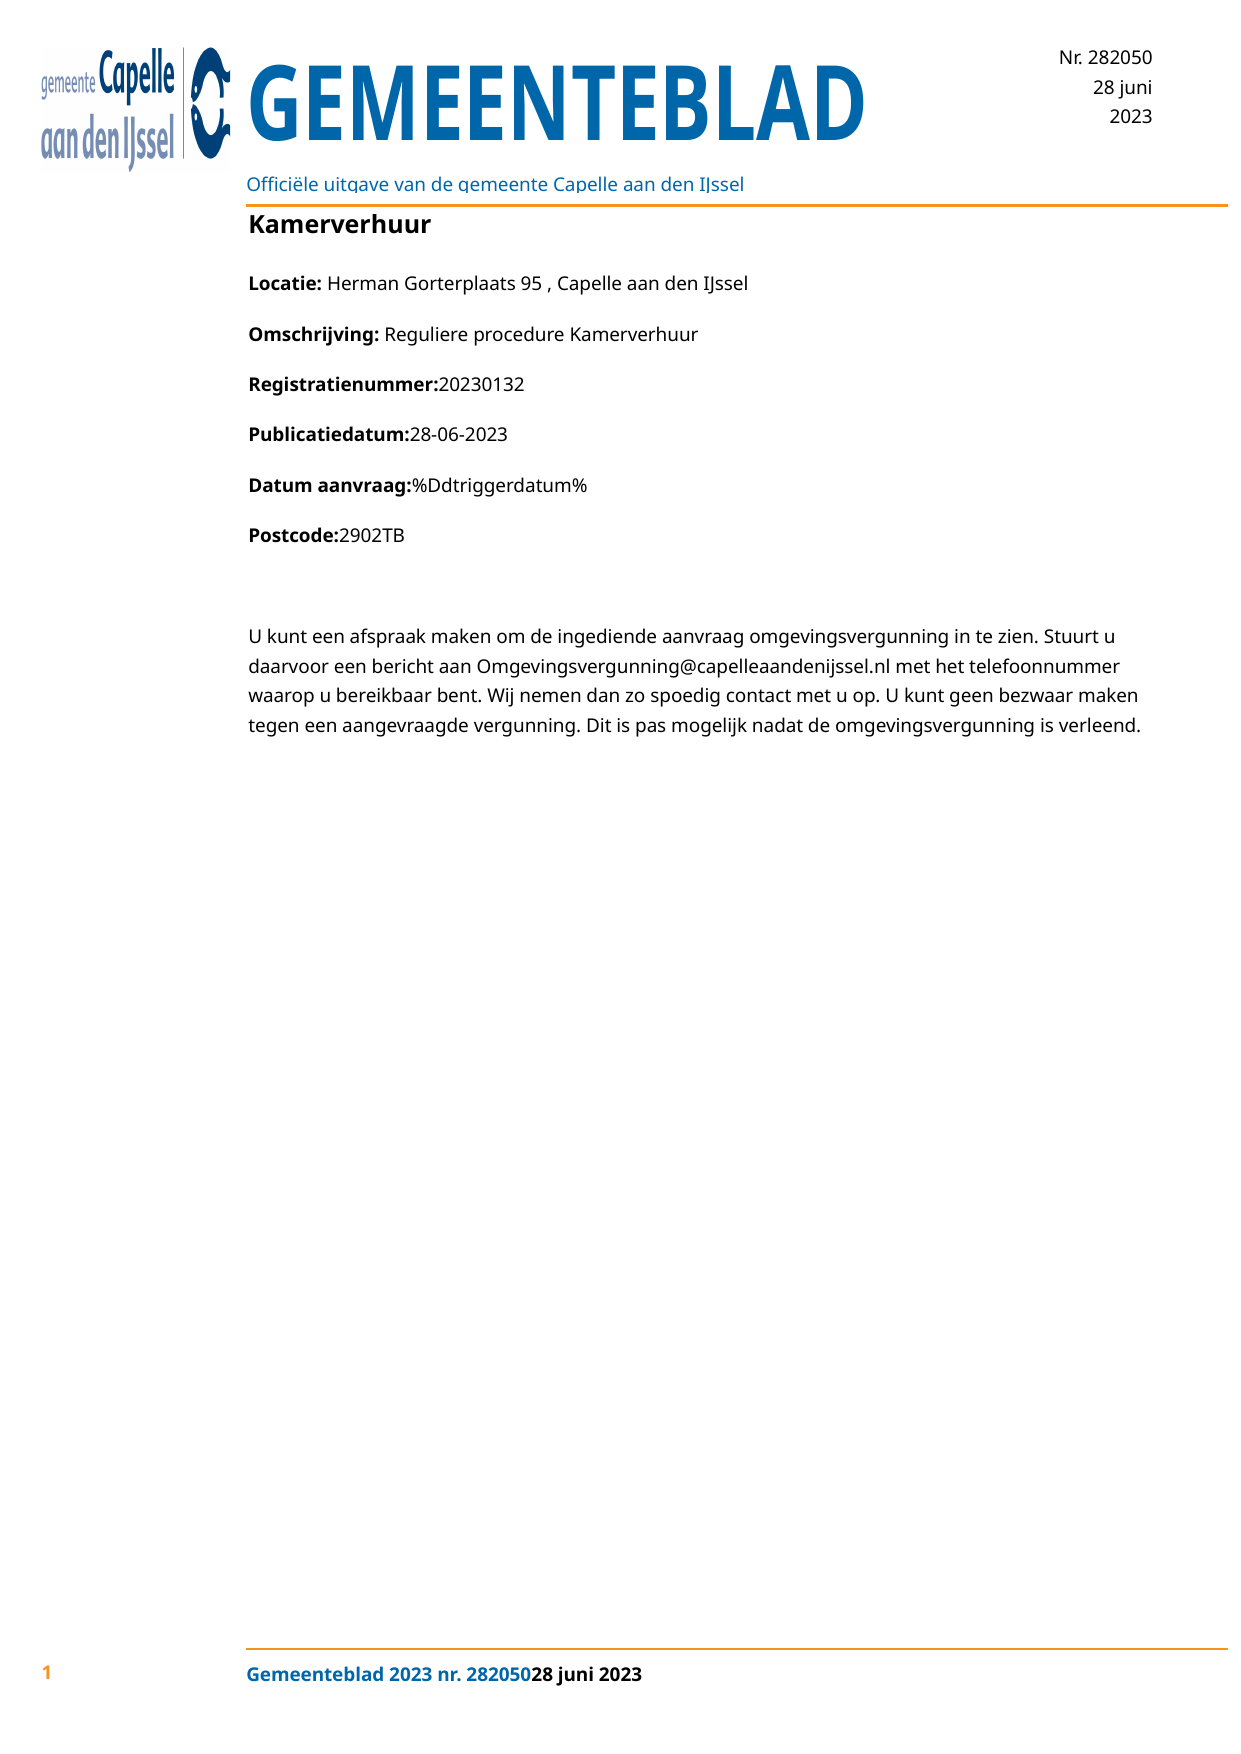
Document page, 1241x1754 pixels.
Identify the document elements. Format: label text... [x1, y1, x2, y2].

text Registratienummer:20230132 [248, 371, 1152, 397]
text Postcode:2902TB [248, 522, 1152, 548]
text Omschrijving: Reguliere procedure Kamerverhuur [248, 321, 1152, 346]
text Locatie: Herman Gorterplaats 95 , Capelle aan den IJssel [248, 270, 1152, 296]
text Datum aanvraag:%Ddtriggerdatum% [248, 472, 1152, 498]
text Publicatiedatum:28-06-2023 [248, 422, 1152, 447]
picture [41, 47, 231, 172]
text U kunt een afspraak maken om de ingediende aanvraag omgevingsvergunning in te zien. Stuurt u daarvoor een bericht aan Omgevingsvergunning@capelleaandenijssel.nl met het telefoonnummer waarop u bereikbaar bent. Wij nemen dan zo spoedig contact met u op. U kunt geen bezwaar maken tegen een aangevraagde vergunning. Dit is pas mogelijk nadat de omgevingsvergunning is verleend. [248, 623, 1152, 738]
text Kamerverhuur [248, 207, 1152, 241]
